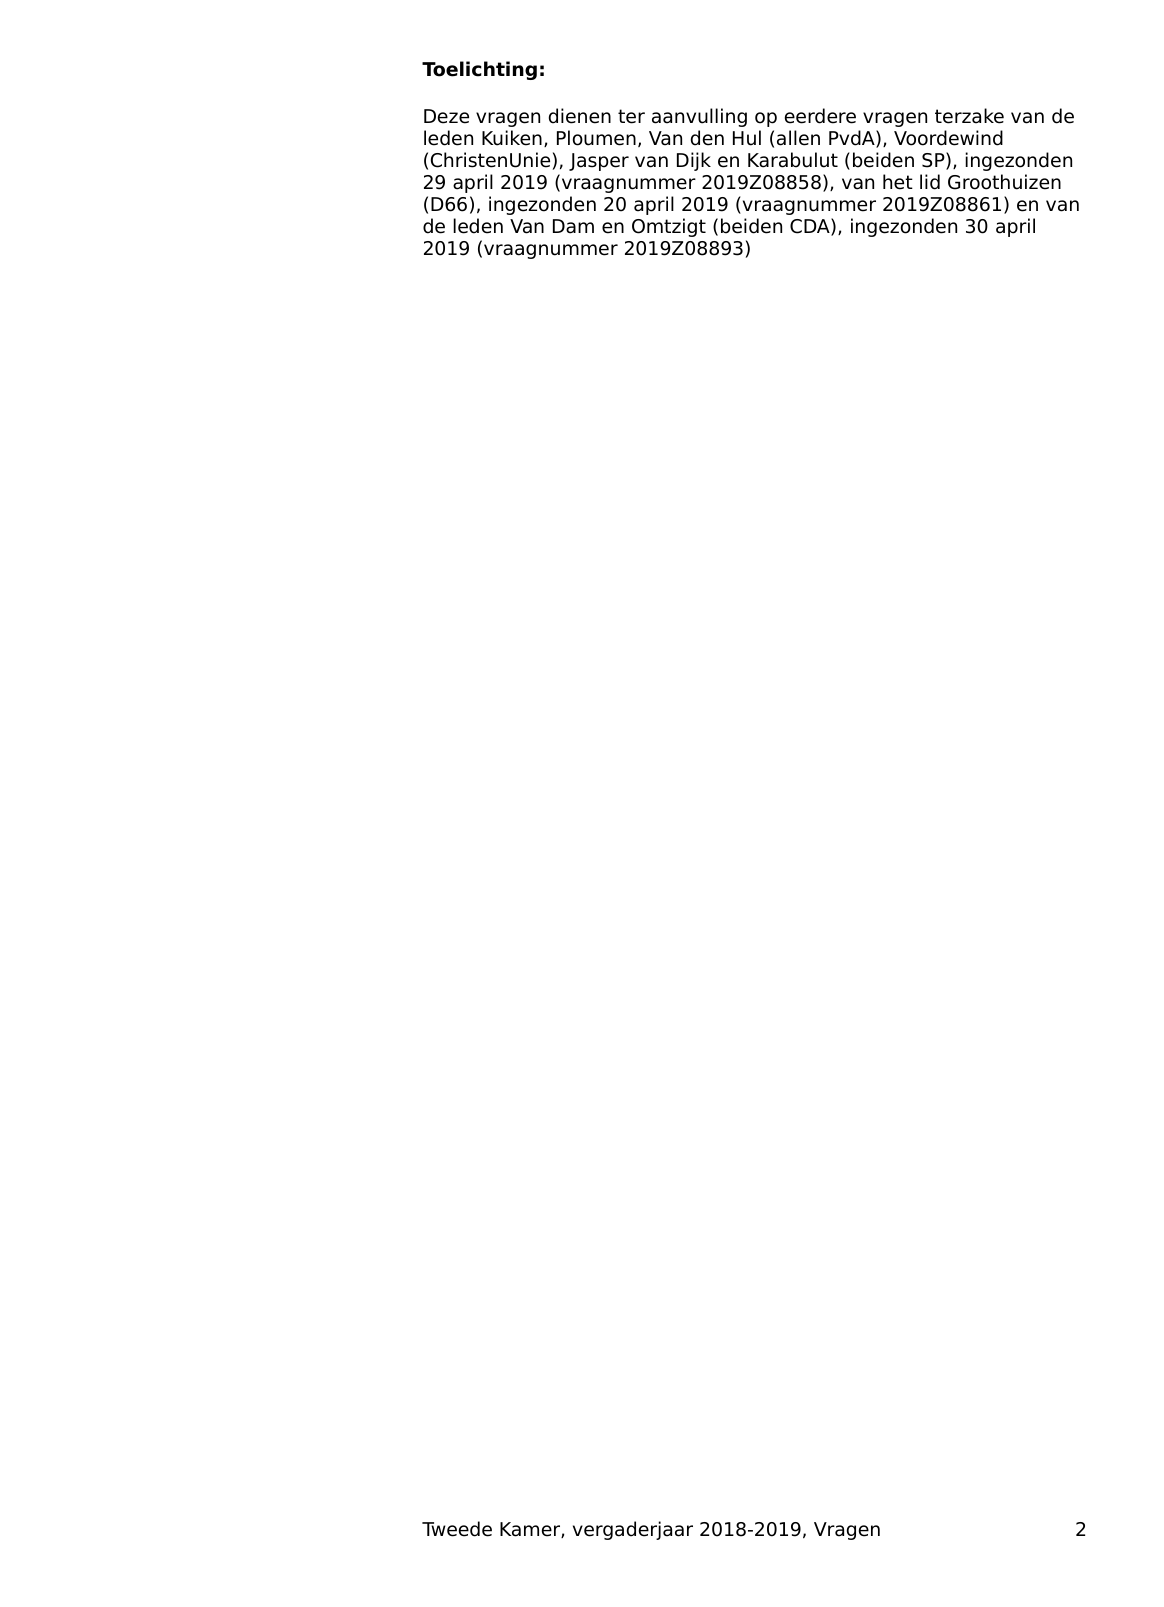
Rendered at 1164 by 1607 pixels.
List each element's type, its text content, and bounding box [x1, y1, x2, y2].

text Deze vragen dienen ter aanvulling op eerdere vragen terzake van de leden Kuiken, Ploumen, Van den Hul (allen PvdA), Voordewind (ChristenUnie), Jasper van Dijk en Karabulut (beiden SP), ingezonden 29 april 2019 (vraagnummer 2019Z08858), van het lid Groothuizen (D66), ingezonden 20 april 2019 (vraagnummer 2019Z08861) en van de leden Van Dam en Omtzigt (beiden CDA), ingezonden 30 april 2019 (vraagnummer 2019Z08893) [422, 106, 1087, 260]
subtitle Toelichting: [422, 59, 1087, 81]
